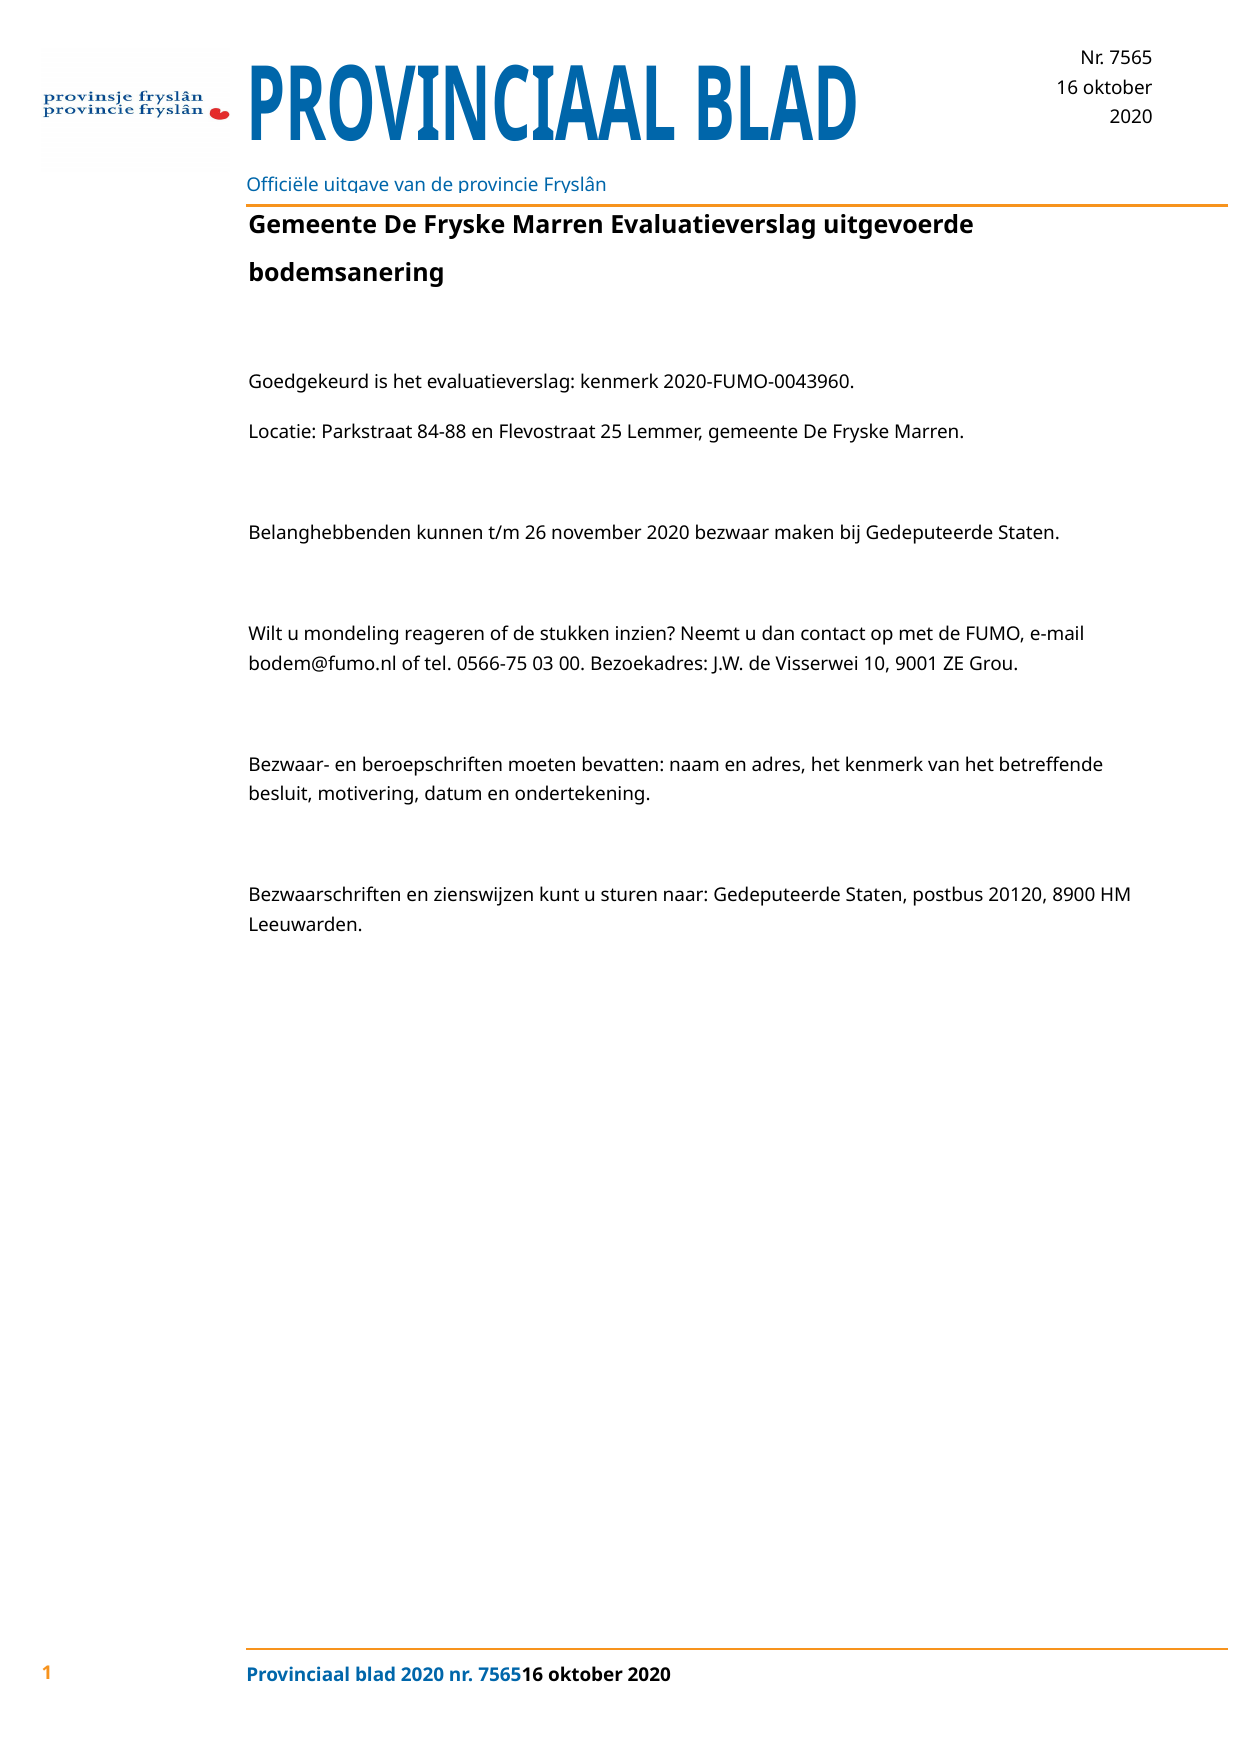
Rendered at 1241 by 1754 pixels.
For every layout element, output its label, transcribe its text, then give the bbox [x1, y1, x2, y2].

text Wilt u mondeling reageren of de stukken inzien? Neemt u dan contact op met de FUMO, e-mail bodem@fumo.nl of tel. 0566-75 03 00. Bezoekadres: J.W. de Visserwei 10, 9001 ZE Grou. [248, 620, 1152, 676]
text Belanghebbenden kunnen t/m 26 november 2020 bezwaar maken bij Gedeputeerde Staten. [248, 519, 1152, 545]
text Goedgekeurd is het evaluatieverslag: kenmerk 2020-FUMO-0043960. [248, 368, 1152, 394]
text Bezwaar- en beroepschriften moeten bevatten: naam en adres, het kenmerk van het betreffende besluit, motivering, datum en ondertekening. [248, 751, 1152, 806]
text Bezwaarschriften en zienswijzen kunt u sturen naar: Gedeputeerde Staten, postbus 20120, 8900 HM Leeuwarden. [248, 881, 1152, 937]
text Gemeente De Fryske Marren Evaluatieverslag uitgevoerde bodemsanering [248, 207, 1152, 288]
text Locatie: Parkstraat 84-88 en Flevostraat 25 Lemmer, gemeente De Fryske Marren. [248, 419, 1152, 444]
picture [41, 47, 231, 172]
